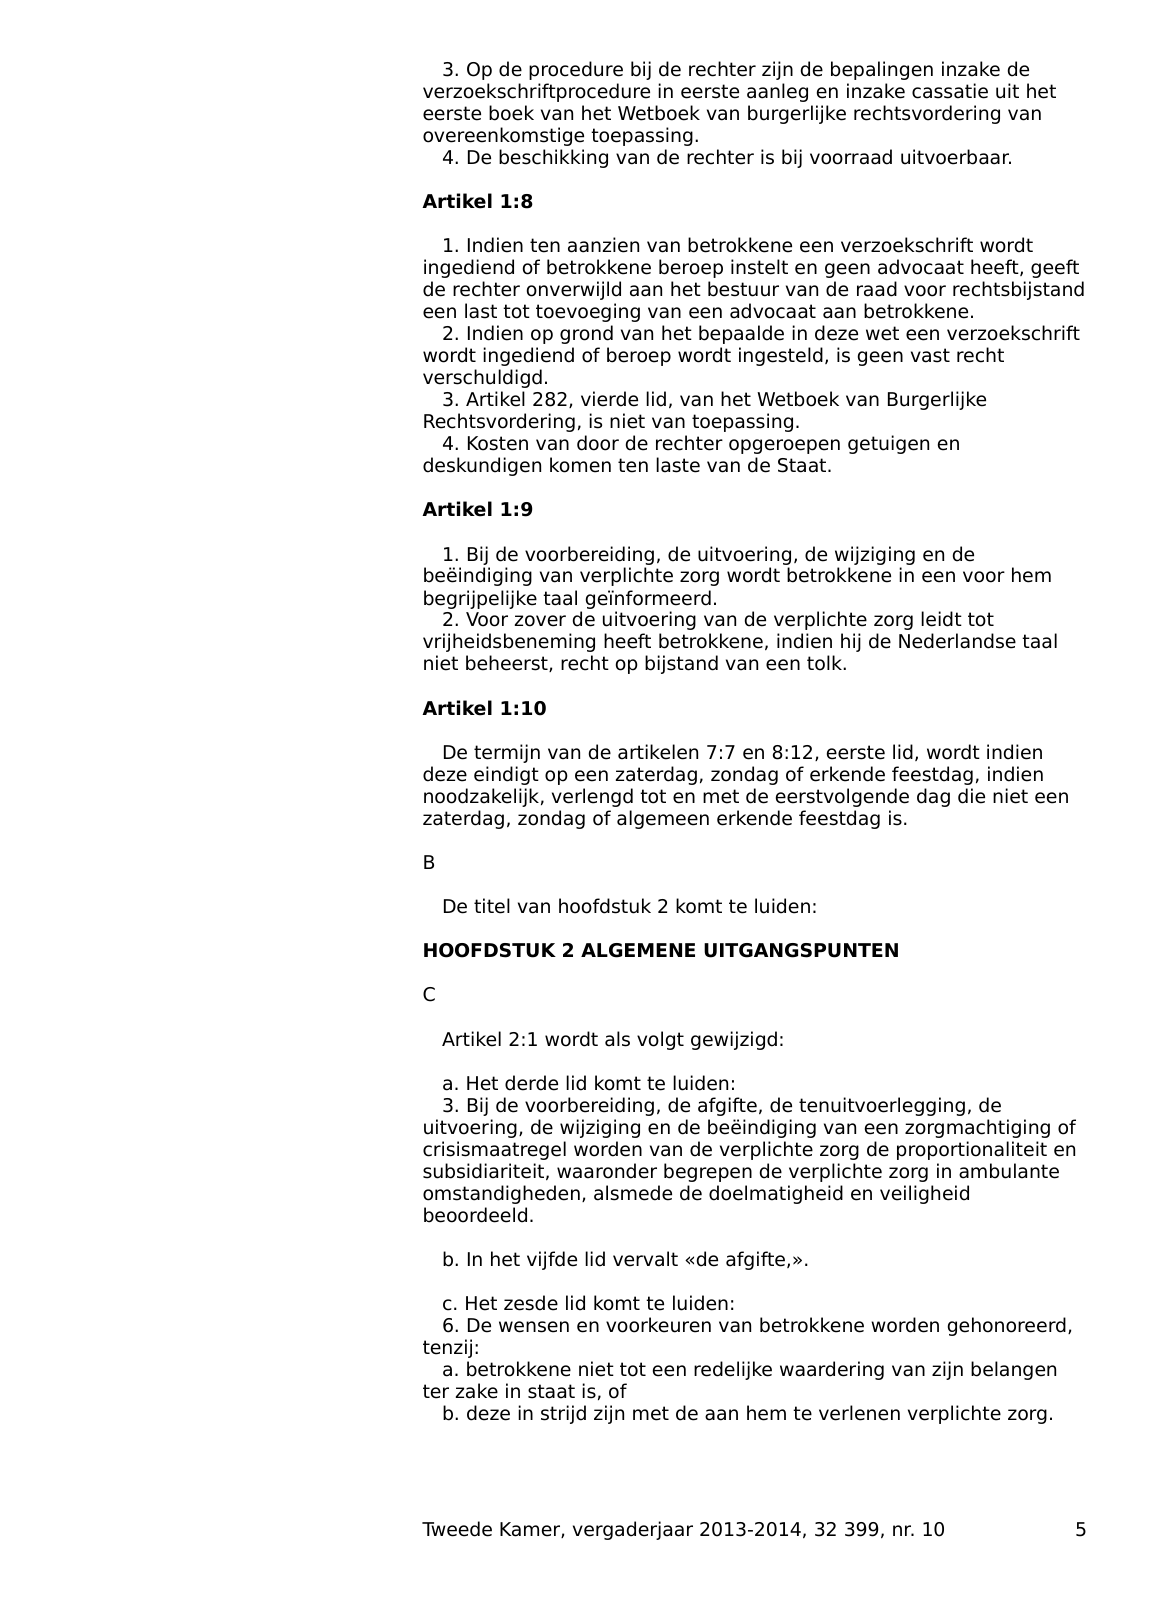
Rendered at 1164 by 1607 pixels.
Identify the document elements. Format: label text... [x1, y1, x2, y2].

text De termijn van de artikelen 7:7 en 8:12, eerste lid, wordt indien deze eindigt op een zaterdag, zondag of erkende feestdag, indien noodzakelijk, verlengd tot en met de eerstvolgende dag die niet een zaterdag, zondag of algemeen erkende feestdag is. [422, 742, 1087, 829]
subtitle Artikel 1:8 [422, 191, 1087, 213]
text b. deze in strijd zijn met de aan hem te verlenen verplichte zorg. [422, 1403, 1087, 1425]
subtitle Artikel 1:9 [422, 499, 1087, 521]
text 6. De wensen en voorkeuren van betrokkene worden gehonoreerd, tenzij: [422, 1315, 1087, 1359]
subtitle HOOFDSTUK 2 ALGEMENE UITGANGSPUNTEN [422, 940, 1087, 962]
text 1. Bij de voorbereiding, de uitvoering, de wijziging en de beëindiging van verplichte zorg wordt betrokkene in een voor hem begrijpelijke taal geïnformeerd. [422, 543, 1087, 609]
text 2. Voor zover de uitvoering van de verplichte zorg leidt tot vrijheidsbeneming heeft betrokkene, indien hij de Nederlandse taal niet beheerst, recht op bijstand van een tolk. [422, 609, 1087, 675]
text 3. Op de procedure bij de rechter zijn de bepalingen inzake de verzoekschriftprocedure in eerste aanleg en inzake cassatie uit het eerste boek van het Wetboek van burgerlijke rechtsvordering van overeenkomstige toepassing. [422, 59, 1087, 147]
subtitle C [422, 984, 1087, 1006]
text 3. Artikel 282, vierde lid, van het Wetboek van Burgerlijke Rechtsvordering, is niet van toepassing. [422, 389, 1087, 433]
subtitle Artikel 1:10 [422, 697, 1087, 719]
text 3. Bij de voorbereiding, de afgifte, de tenuitvoerlegging, de uitvoering, de wijziging en de beëindiging van een zorgmachtiging of crisismaatregel worden van de verplichte zorg de proportionaliteit en subsidiariteit, waaronder begrepen de verplichte zorg in ambulante omstandigheden, alsmede de doelmatigheid en veiligheid beoordeeld. [422, 1094, 1087, 1226]
subtitle B [422, 852, 1087, 874]
text Artikel 2:1 wordt als volgt gewijzigd: [422, 1028, 1087, 1050]
text 4. Kosten van door de rechter opgeroepen getuigen en deskundigen komen ten laste van de Staat. [422, 433, 1087, 477]
text a. betrokkene niet tot een redelijke waardering van zijn belangen ter zake in staat is, of [422, 1359, 1087, 1403]
text 2. Indien op grond van het bepaalde in deze wet een verzoekschrift wordt ingediend of beroep wordt ingesteld, is geen vast recht verschuldigd. [422, 323, 1087, 389]
text a. Het derde lid komt te luiden: [422, 1073, 1087, 1094]
text c. Het zesde lid komt te luiden: [422, 1293, 1087, 1315]
text 4. De beschikking van de rechter is bij voorraad uitvoerbaar. [422, 147, 1087, 169]
text b. In het vijfde lid vervalt «de afgifte,». [422, 1249, 1087, 1271]
text De titel van hoofdstuk 2 komt te luiden: [422, 896, 1087, 918]
text 1. Indien ten aanzien van betrokkene een verzoekschrift wordt ingediend of betrokkene beroep instelt en geen advocaat heeft, geeft de rechter onverwijld aan het bestuur van de raad voor rechtsbijstand een last tot toevoeging van een advocaat aan betrokkene. [422, 235, 1087, 323]
